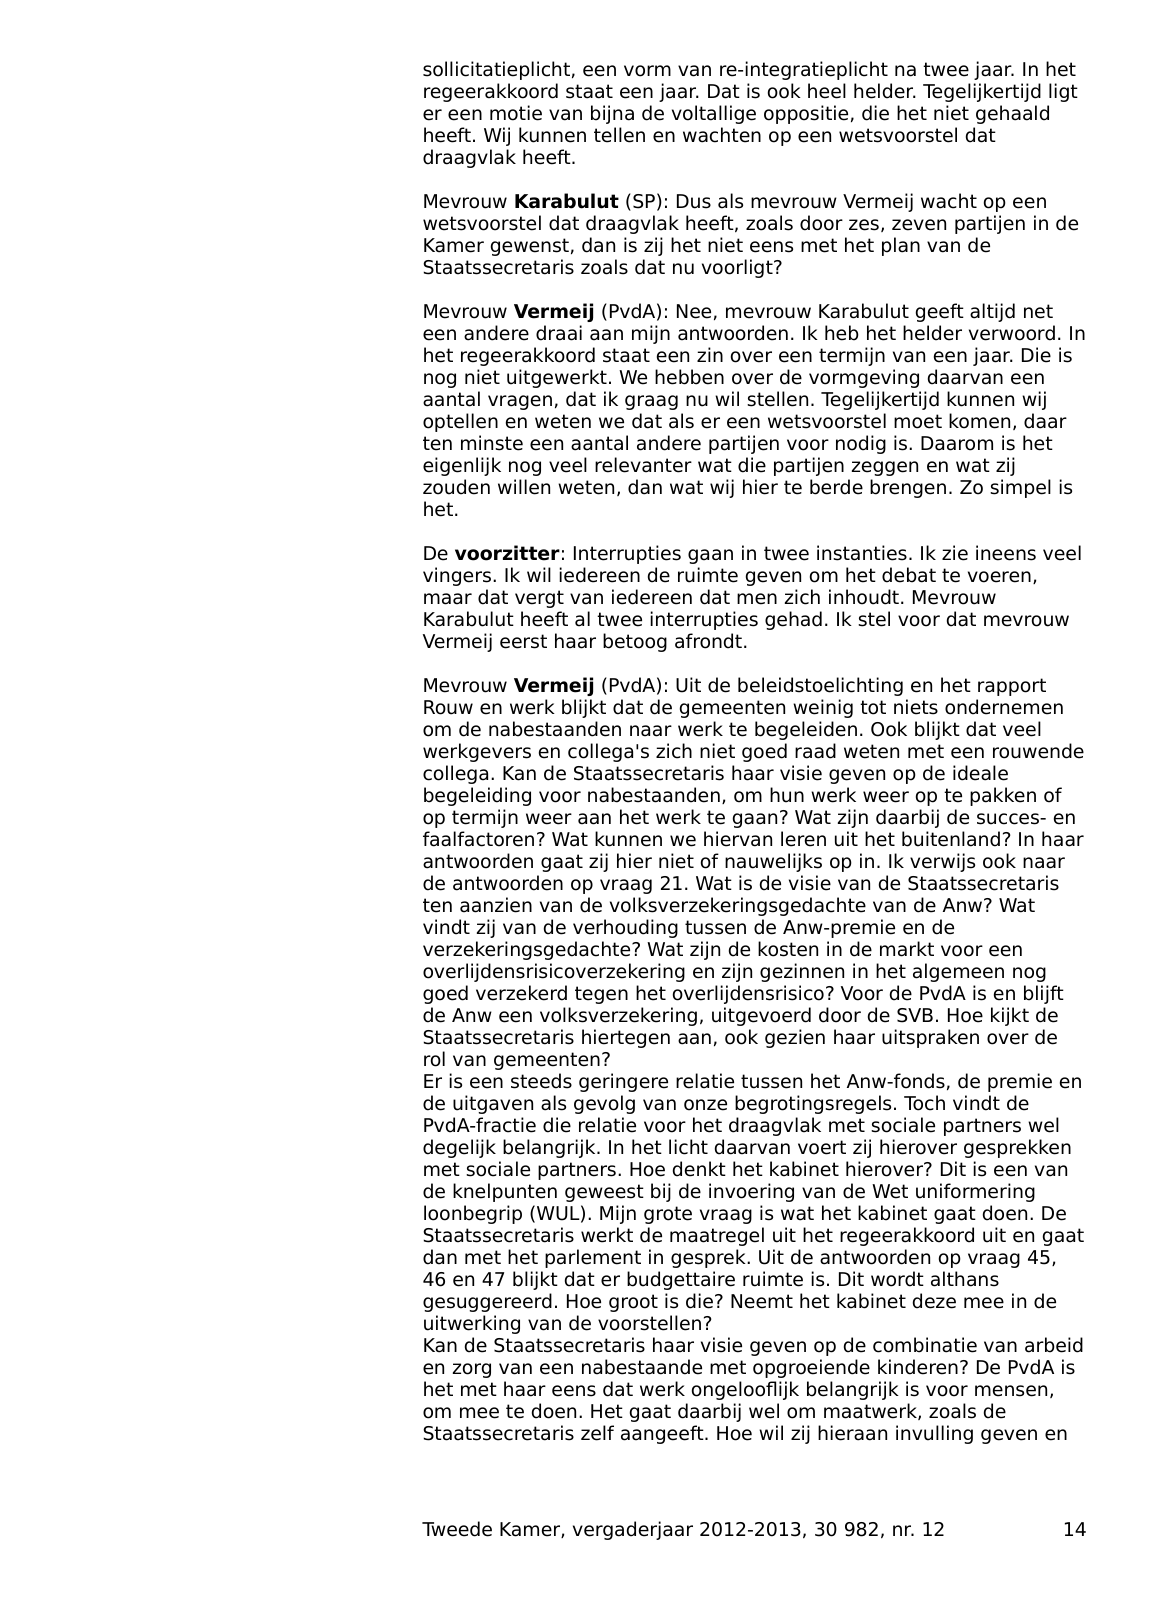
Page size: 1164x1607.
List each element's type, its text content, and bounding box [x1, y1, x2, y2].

text De voorzitter: Interrupties gaan in twee instanties. Ik zie ineens veel vingers. Ik wil iedereen de ruimte geven om het debat te voeren, maar dat vergt van iedereen dat men zich inhoudt. Mevrouw Karabulut heeft al twee interrupties gehad. Ik stel voor dat mevrouw Vermeij eerst haar betoog afrondt. [422, 543, 1087, 653]
text Er is een steeds geringere relatie tussen het Anw-fonds, de premie en de uitgaven als gevolg van onze begrotingsregels. Toch vindt de PvdA-fractie die relatie voor het draagvlak met sociale partners wel degelijk belangrijk. In het licht daarvan voert zij hierover gesprekken met sociale partners. Hoe denkt het kabinet hierover? Dit is een van de knelpunten geweest bij de invoering van de Wet uniformering loonbegrip (WUL). Mijn grote vraag is wat het kabinet gaat doen. De Staatssecretaris werkt de maatregel uit het regeerakkoord uit en gaat dan met het parlement in gesprek. Uit de antwoorden op vraag 45, 46 en 47 blijkt dat er budgettaire ruimte is. Dit wordt althans gesuggereerd. Hoe groot is die? Neemt het kabinet deze mee in de uitwerking van de voorstellen? [422, 1071, 1087, 1335]
text Mevrouw Vermeij (PvdA): Uit de beleidstoelichting en het rapport Rouw en werk blijkt dat de gemeenten weinig tot niets ondernemen om de nabestaanden naar werk te begeleiden. Ook blijkt dat veel werkgevers en collega's zich niet goed raad weten met een rouwende collega. Kan de Staatssecretaris haar visie geven op de ideale begeleiding voor nabestaanden, om hun werk weer op te pakken of op termijn weer aan het werk te gaan? Wat zijn daarbij de succes- en faalfactoren? Wat kunnen we hiervan leren uit het buitenland? In haar antwoorden gaat zij hier niet of nauwelijks op in. Ik verwijs ook naar de antwoorden op vraag 21. Wat is de visie van de Staatssecretaris ten aanzien van de volksverzekeringsgedachte van de Anw? Wat vindt zij van de verhouding tussen de Anw-premie en de verzekeringsgedachte? Wat zijn de kosten in de markt voor een overlijdensrisicoverzekering en zijn gezinnen in het algemeen nog goed verzekerd tegen het overlijdensrisico? Voor de PvdA is en blijft de Anw een volksverzekering, uitgevoerd door de SVB. Hoe kijkt de Staatssecretaris hiertegen aan, ook gezien haar uitspraken over de rol van gemeenten? [422, 675, 1087, 1071]
text Mevrouw Karabulut (SP): Dus als mevrouw Vermeij wacht op een wetsvoorstel dat draagvlak heeft, zoals door zes, zeven partijen in de Kamer gewenst, dan is zij het niet eens met het plan van de Staatssecretaris zoals dat nu voorligt? [422, 191, 1087, 279]
text Kan de Staatssecretaris haar visie geven op de combinatie van arbeid en zorg van een nabestaande met opgroeiende kinderen? De PvdA is het met haar eens dat werk ongelooflijk belangrijk is voor mensen, om mee te doen. Het gaat daarbij wel om maatwerk, zoals de Staatssecretaris zelf aangeeft. Hoe wil zij hieraan invulling geven en [422, 1335, 1087, 1444]
text Mevrouw Vermeij (PvdA): Nee, mevrouw Karabulut geeft altijd net een andere draai aan mijn antwoorden. Ik heb het helder verwoord. In het regeerakkoord staat een zin over een termijn van een jaar. Die is nog niet uitgewerkt. We hebben over de vormgeving daarvan een aantal vragen, dat ik graag nu wil stellen. Tegelijkertijd kunnen wij optellen en weten we dat als er een wetsvoorstel moet komen, daar ten minste een aantal andere partijen voor nodig is. Daarom is het eigenlijk nog veel relevanter wat die partijen zeggen en wat zij zouden willen weten, dan wat wij hier te berde brengen. Zo simpel is het. [422, 301, 1087, 521]
text sollicitatieplicht, een vorm van re-integratieplicht na twee jaar. In het regeerakkoord staat een jaar. Dat is ook heel helder. Tegelijkertijd ligt er een motie van bijna de voltallige oppositie, die het niet gehaald heeft. Wij kunnen tellen en wachten op een wetsvoorstel dat draagvlak heeft. [422, 59, 1087, 169]
